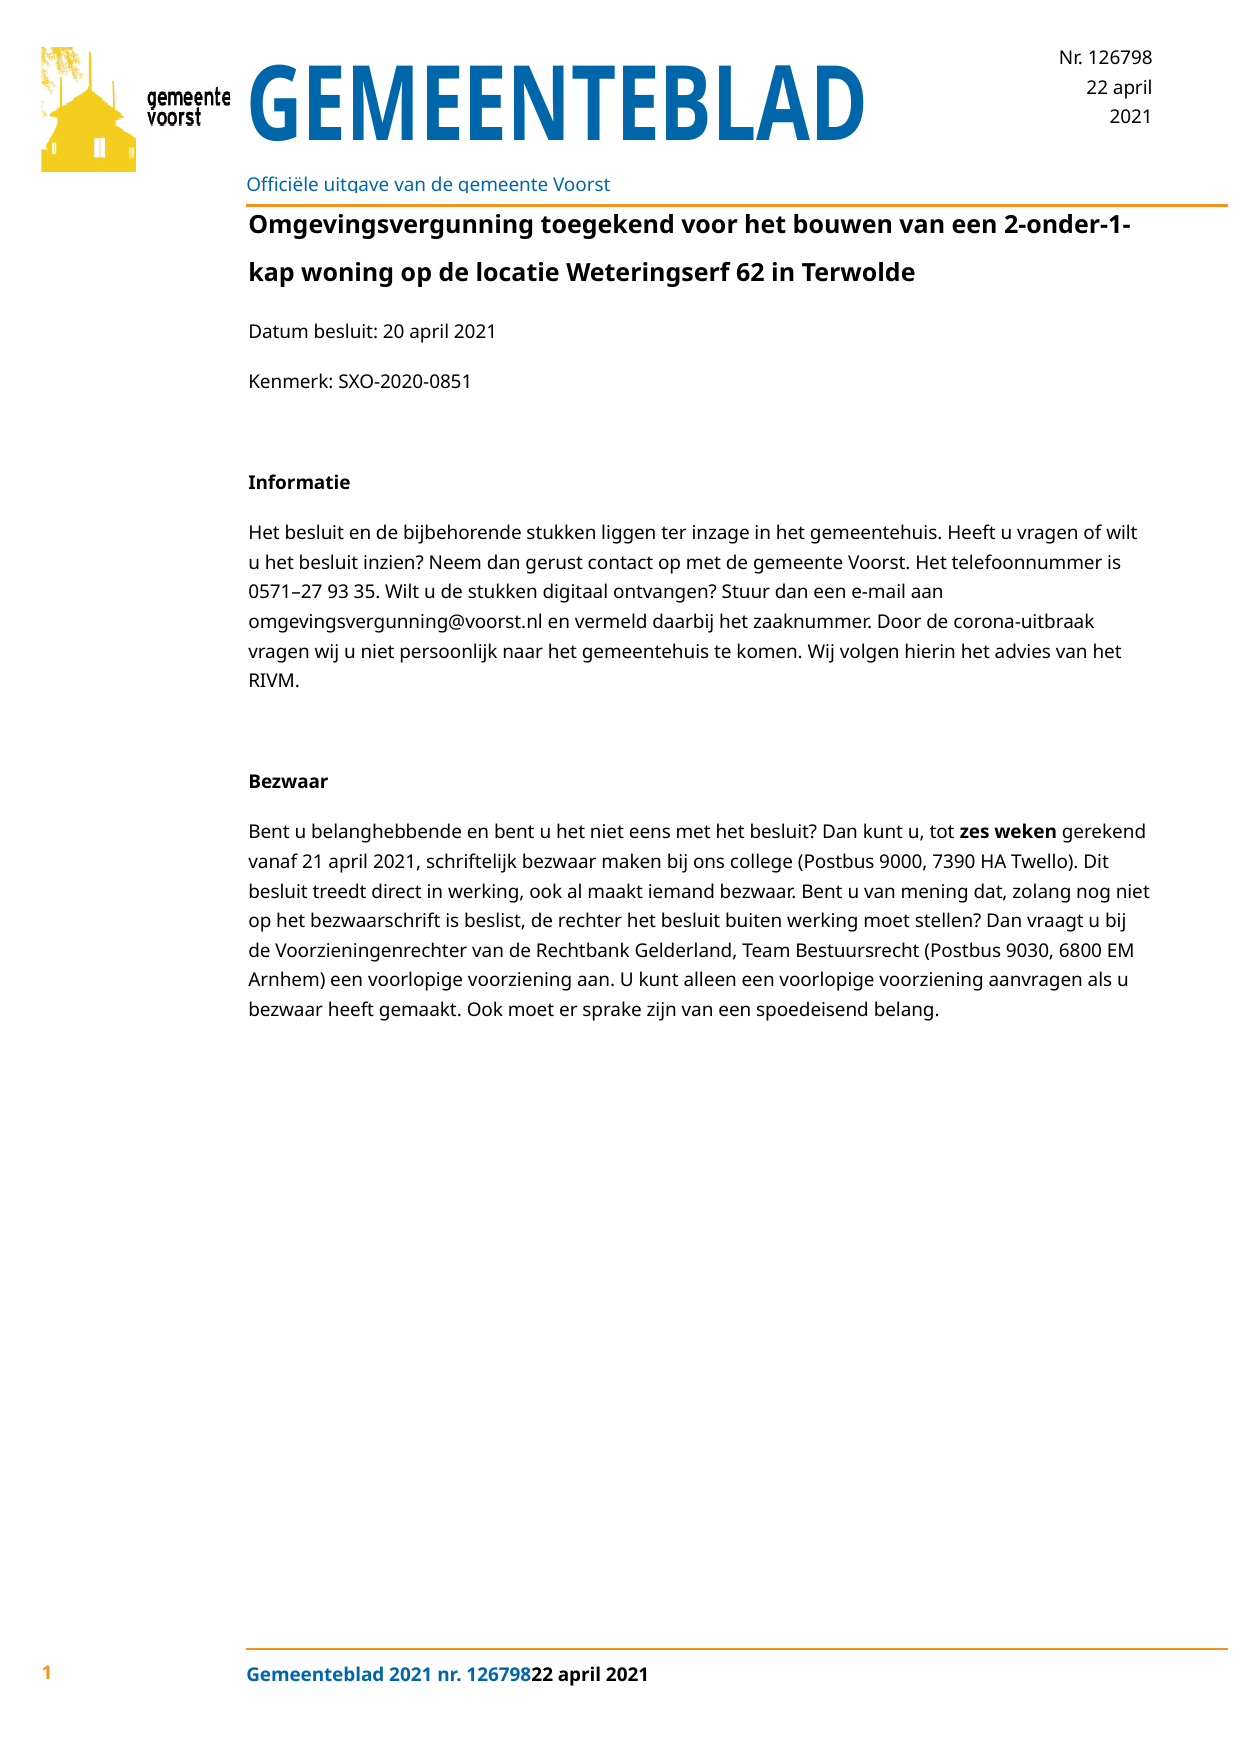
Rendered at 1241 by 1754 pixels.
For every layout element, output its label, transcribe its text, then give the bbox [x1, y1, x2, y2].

text Bent u belanghebbende en bent u het niet eens met het besluit? Dan kunt u, tot zes weken gerekend vanaf 21 april 2021, schriftelijk bezwaar maken bij ons college (Postbus 9000, 7390 HA Twello). Dit besluit treedt direct in werking, ook al maakt iemand bezwaar. Bent u van mening dat, zolang nog niet op het bezwaarschrift is beslist, de rechter het besluit buiten werking moet stellen? Dan vraagt u bij de Voorzieningenrechter van de Rechtbank Gelderland, Team Bestuursrecht (Postbus 9030, 6800 EM Arnhem) een voorlopige voorziening aan. U kunt alleen een voorlopige voorziening aanvragen als u bezwaar heeft gemaakt. Ook moet er sprake zijn van een spoedeisend belang. [248, 819, 1152, 1022]
picture [41, 47, 231, 172]
text Bezwaar [248, 768, 1152, 794]
text Het besluit en de bijbehorende stukken liggen ter inzage in het gemeentehuis. Heeft u vragen of wilt u het besluit inzien? Neem dan gerust contact op met de gemeente Voorst. Het telefoonnummer is 0571–27 93 35. Wilt u de stukken digitaal ontvangen? Stuur dan een e-mail aan omgevingsvergunning@voorst.nl en vermeld daarbij het zaaknummer. Door de corona-uitbraak vragen wij u niet persoonlijk naar het gemeentehuis te komen. Wij volgen hierin het advies van het RIVM. [248, 519, 1152, 693]
text Informatie [248, 469, 1152, 495]
text Kenmerk: SXO-2020-0851 [248, 368, 1152, 394]
text Datum besluit: 20 april 2021 [248, 318, 1152, 344]
text Omgevingsvergunning toegekend voor het bouwen van een 2-onder-1-kap woning op de locatie Weteringserf 62 in Terwolde [248, 207, 1152, 288]
